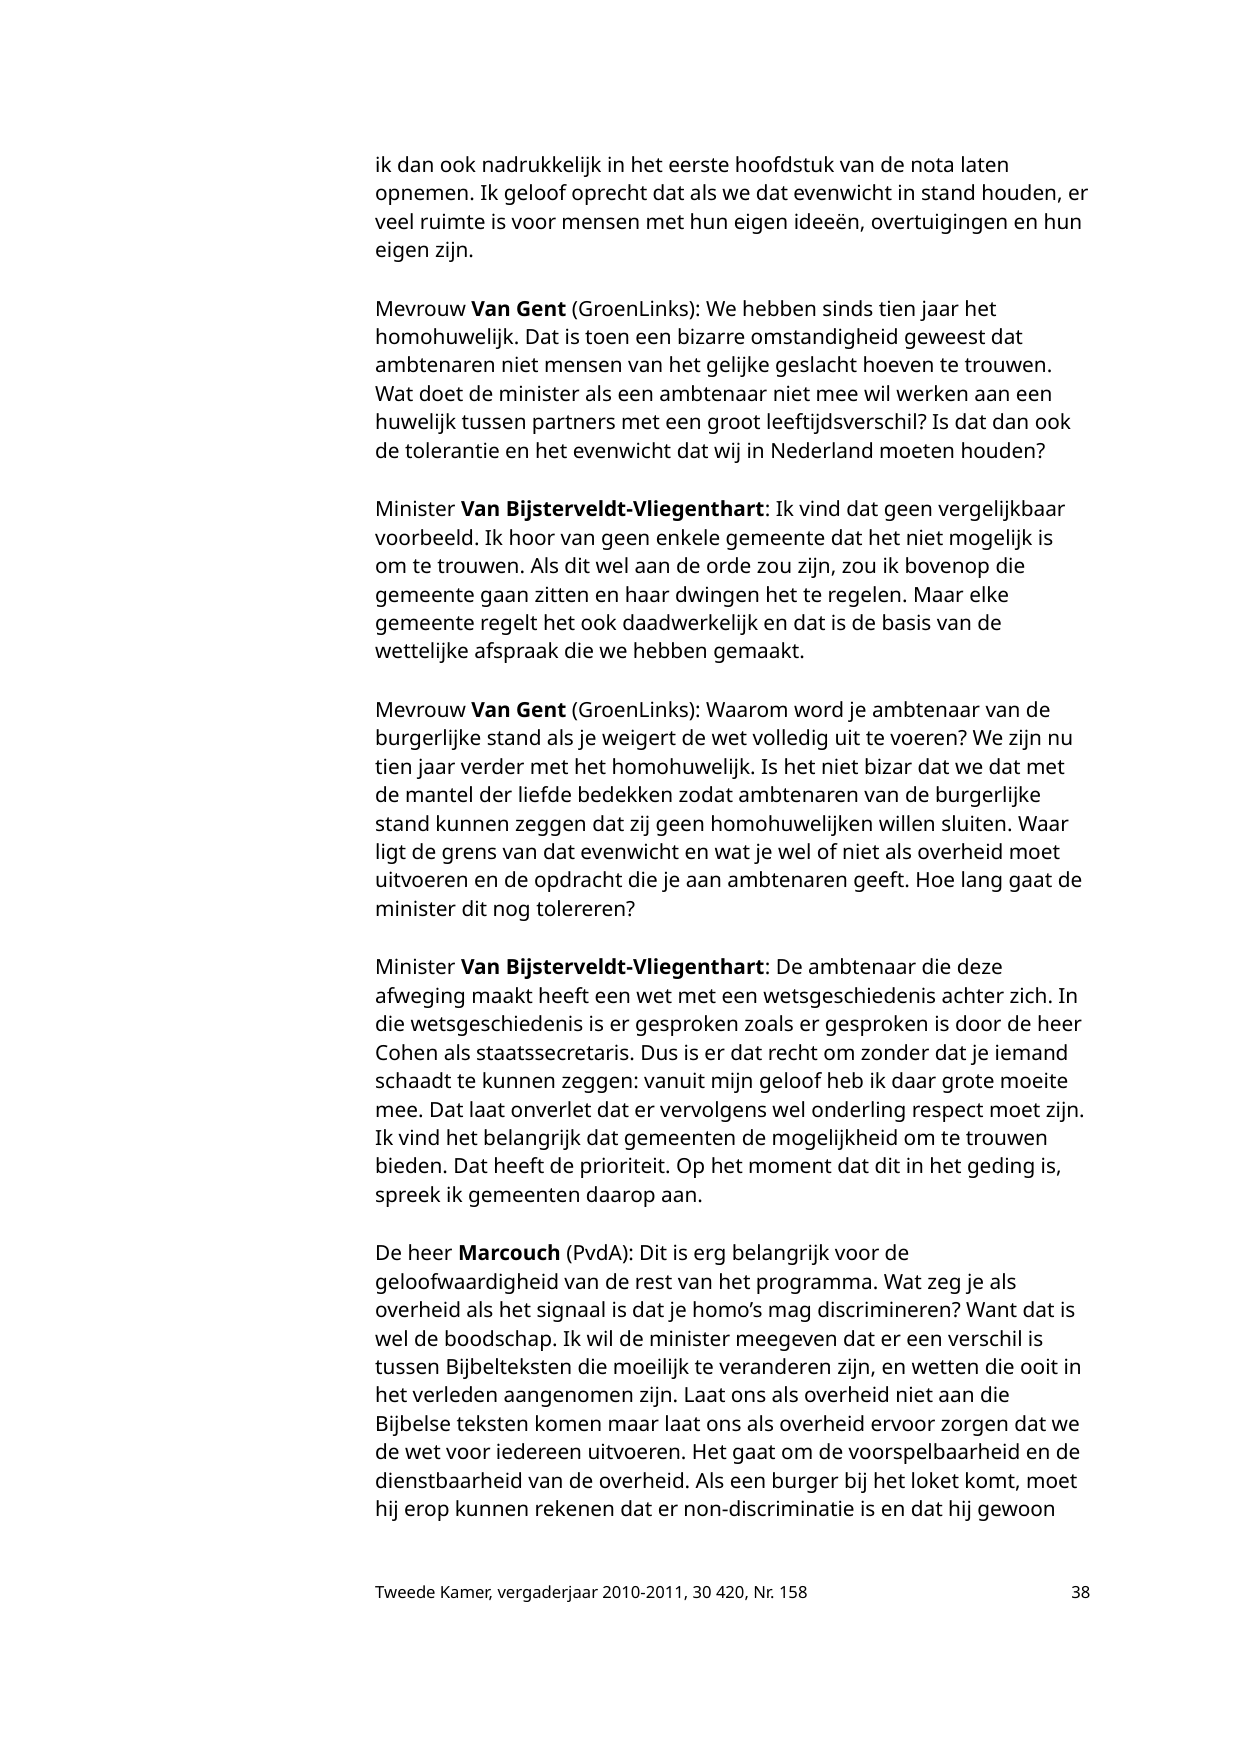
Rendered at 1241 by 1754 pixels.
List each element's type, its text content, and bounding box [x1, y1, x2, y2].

text ik dan ook nadrukkelijk in het eerste hoofdstuk van de nota laten opnemen. Ik geloof oprecht dat als we dat evenwicht in stand houden, er veel ruimte is voor mensen met hun eigen ideeën, overtuigingen en hun eigen zijn. [375, 150, 1090, 264]
text Mevrouw Van Gent (GroenLinks): Waarom word je ambtenaar van de burgerlijke stand als je weigert de wet volledig uit te voeren? We zijn nu tien jaar verder met het homohuwelijk. Is het niet bizar dat we dat met de mantel der liefde bedekken zodat ambtenaren van de burgerlijke stand kunnen zeggen dat zij geen homohuwelijken willen sluiten. Waar ligt de grens van dat evenwicht en wat je wel of niet als overheid moet uitvoeren en de opdracht die je aan ambtenaren geeft. Hoe lang gaat de minister dit nog tolereren? [375, 695, 1090, 922]
text De heer Marcouch (PvdA): Dit is erg belangrijk voor de geloofwaardigheid van de rest van het programma. Wat zeg je als overheid als het signaal is dat je homo’s mag discrimineren? Want dat is wel de boodschap. Ik wil de minister meegeven dat er een verschil is tussen Bijbelteksten die moeilijk te veranderen zijn, en wetten die ooit in het verleden aangenomen zijn. Laat ons als overheid niet aan die Bijbelse teksten komen maar laat ons als overheid ervoor zorgen dat we de wet voor iedereen uitvoeren. Het gaat om de voorspelbaarheid en de dienstbaarheid van de overheid. Als een burger bij het loket komt, moet hij erop kunnen rekenen dat er non-discriminatie is en dat hij gewoon [375, 1238, 1090, 1523]
text Mevrouw Van Gent (GroenLinks): We hebben sinds tien jaar het homohuwelijk. Dat is toen een bizarre omstandigheid geweest dat ambtenaren niet mensen van het gelijke geslacht hoeven te trouwen. Wat doet de minister als een ambtenaar niet mee wil werken aan een huwelijk tussen partners met een groot leeftijdsverschil? Is dat dan ook de tolerantie en het evenwicht dat wij in Nederland moeten houden? [375, 294, 1090, 464]
text Minister Van Bijsterveldt-Vliegenthart: De ambtenaar die deze afweging maakt heeft een wet met een wetsgeschiedenis achter zich. In die wetsgeschiedenis is er gesproken zoals er gesproken is door de heer Cohen als staatssecretaris. Dus is er dat recht om zonder dat je iemand schaadt te kunnen zeggen: vanuit mijn geloof heb ik daar grote moeite mee. Dat laat onverlet dat er vervolgens wel onderling respect moet zijn. Ik vind het belangrijk dat gemeenten de mogelijkheid om te trouwen bieden. Dat heeft de prioriteit. Op het moment dat dit in het geding is, spreek ik gemeenten daarop aan. [375, 952, 1090, 1208]
text Minister Van Bijsterveldt-Vliegenthart: Ik vind dat geen vergelijkbaar voorbeeld. Ik hoor van geen enkele gemeente dat het niet mogelijk is om te trouwen. Als dit wel aan de orde zou zijn, zou ik bovenop die gemeente gaan zitten en haar dwingen het te regelen. Maar elke gemeente regelt het ook daadwerkelijk en dat is de basis van de wettelijke afspraak die we hebben gemaakt. [375, 494, 1090, 665]
